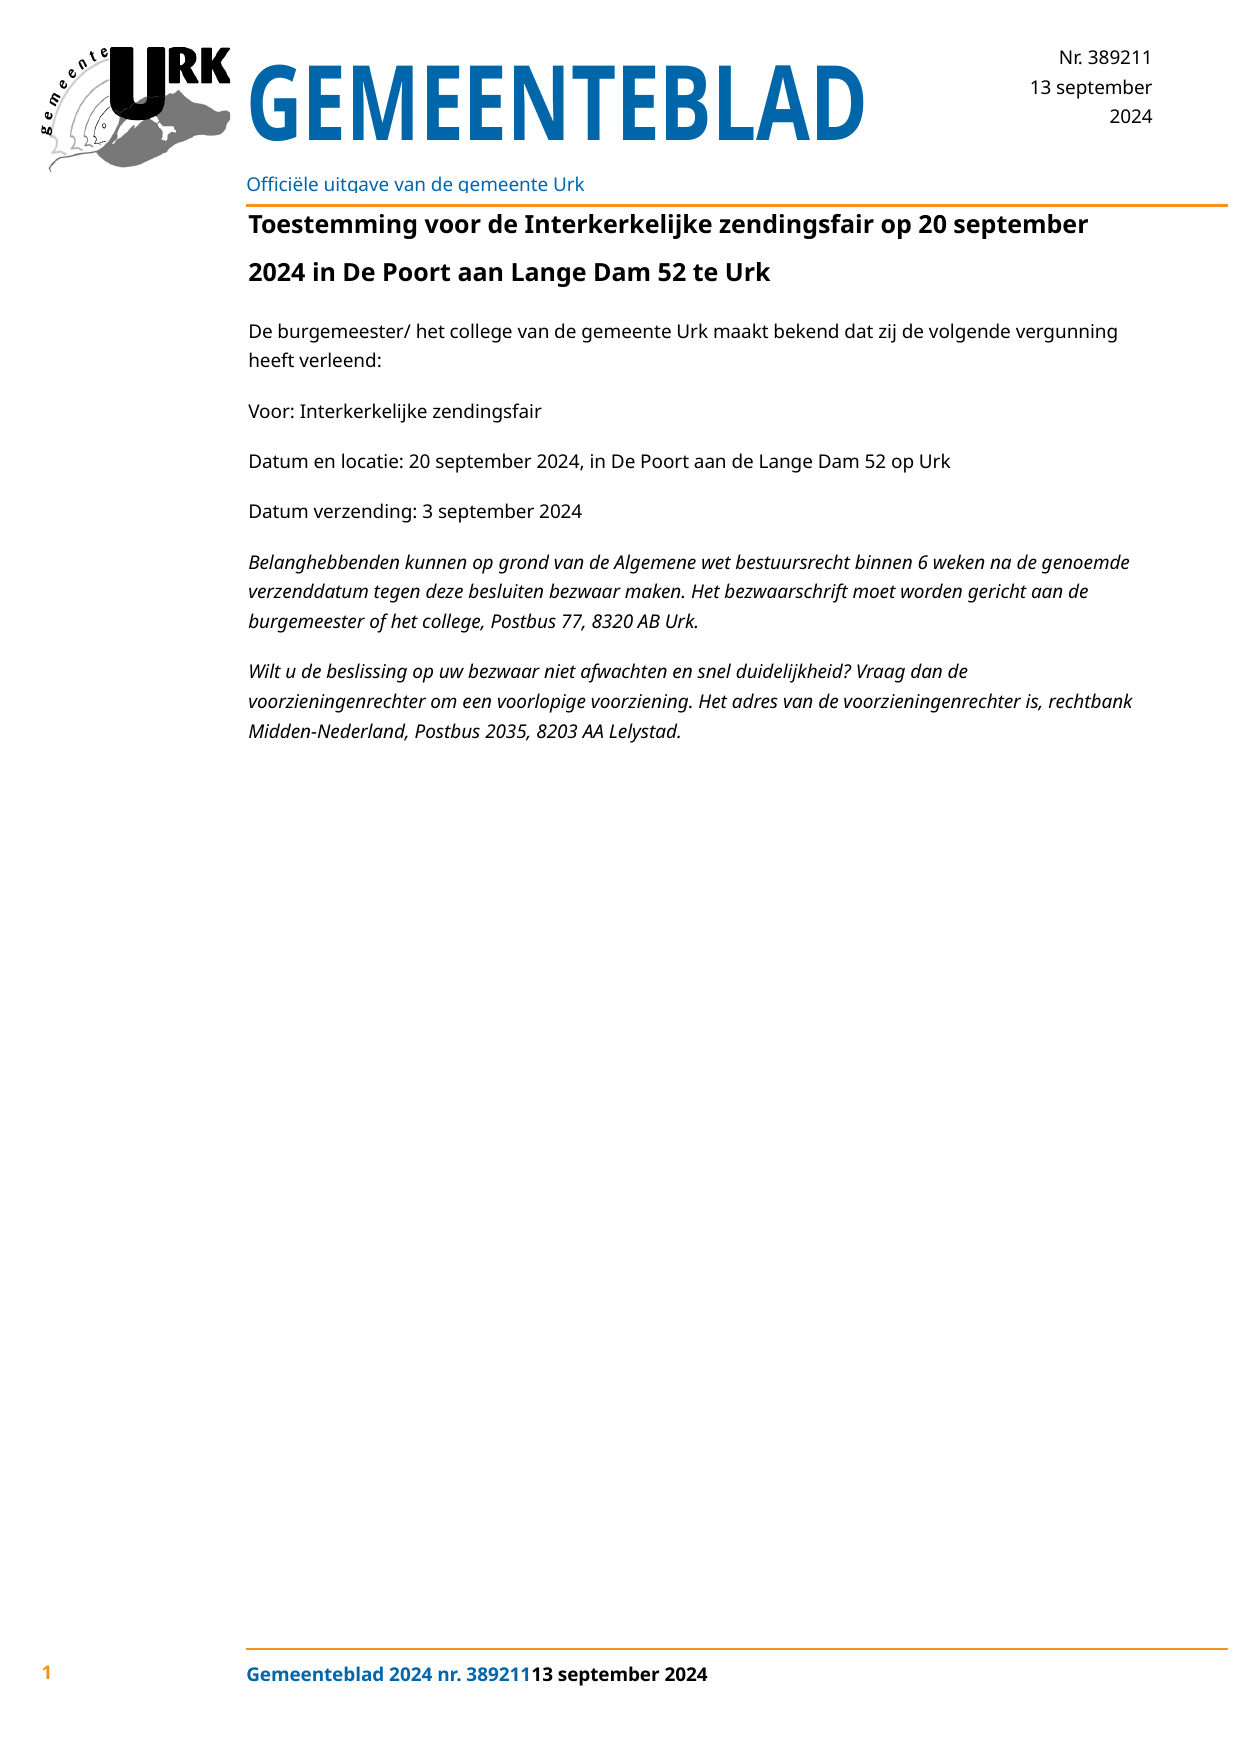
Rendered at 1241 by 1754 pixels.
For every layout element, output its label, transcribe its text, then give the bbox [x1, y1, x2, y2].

picture [41, 47, 231, 172]
text Toestemming voor de Interkerkelijke zendingsfair op 20 september 2024 in De Poort aan Lange Dam 52 te Urk [248, 207, 1152, 288]
text Voor: Interkerkelijke zendingsfair [248, 398, 1152, 424]
text Datum verzending: 3 september 2024 [248, 499, 1152, 524]
text De burgemeester/ het college van de gemeente Urk maakt bekend dat zij de volgende vergunning heeft verleend: [248, 318, 1152, 373]
text Datum en locatie: 20 september 2024, in De Poort aan de Lange Dam 52 op Urk [248, 448, 1152, 474]
text Belanghebbenden kunnen op grond van de Algemene wet bestuursrecht binnen 6 weken na de genoemde verzenddatum tegen deze besluiten bezwaar maken. Het bezwaarschrift moet worden gericht aan de burgemeester of het college, Postbus 77, 8320 AB Urk. [248, 549, 1152, 634]
text Wilt u de beslissing op uw bezwaar niet afwachten en snel duidelijkheid? Vraag dan de voorzieningenrechter om een voorlopige voorziening. Het adres van de voorzieningenrechter is, rechtbank Midden-Nederland, Postbus 2035, 8203 AA Lelystad. [248, 659, 1152, 744]
